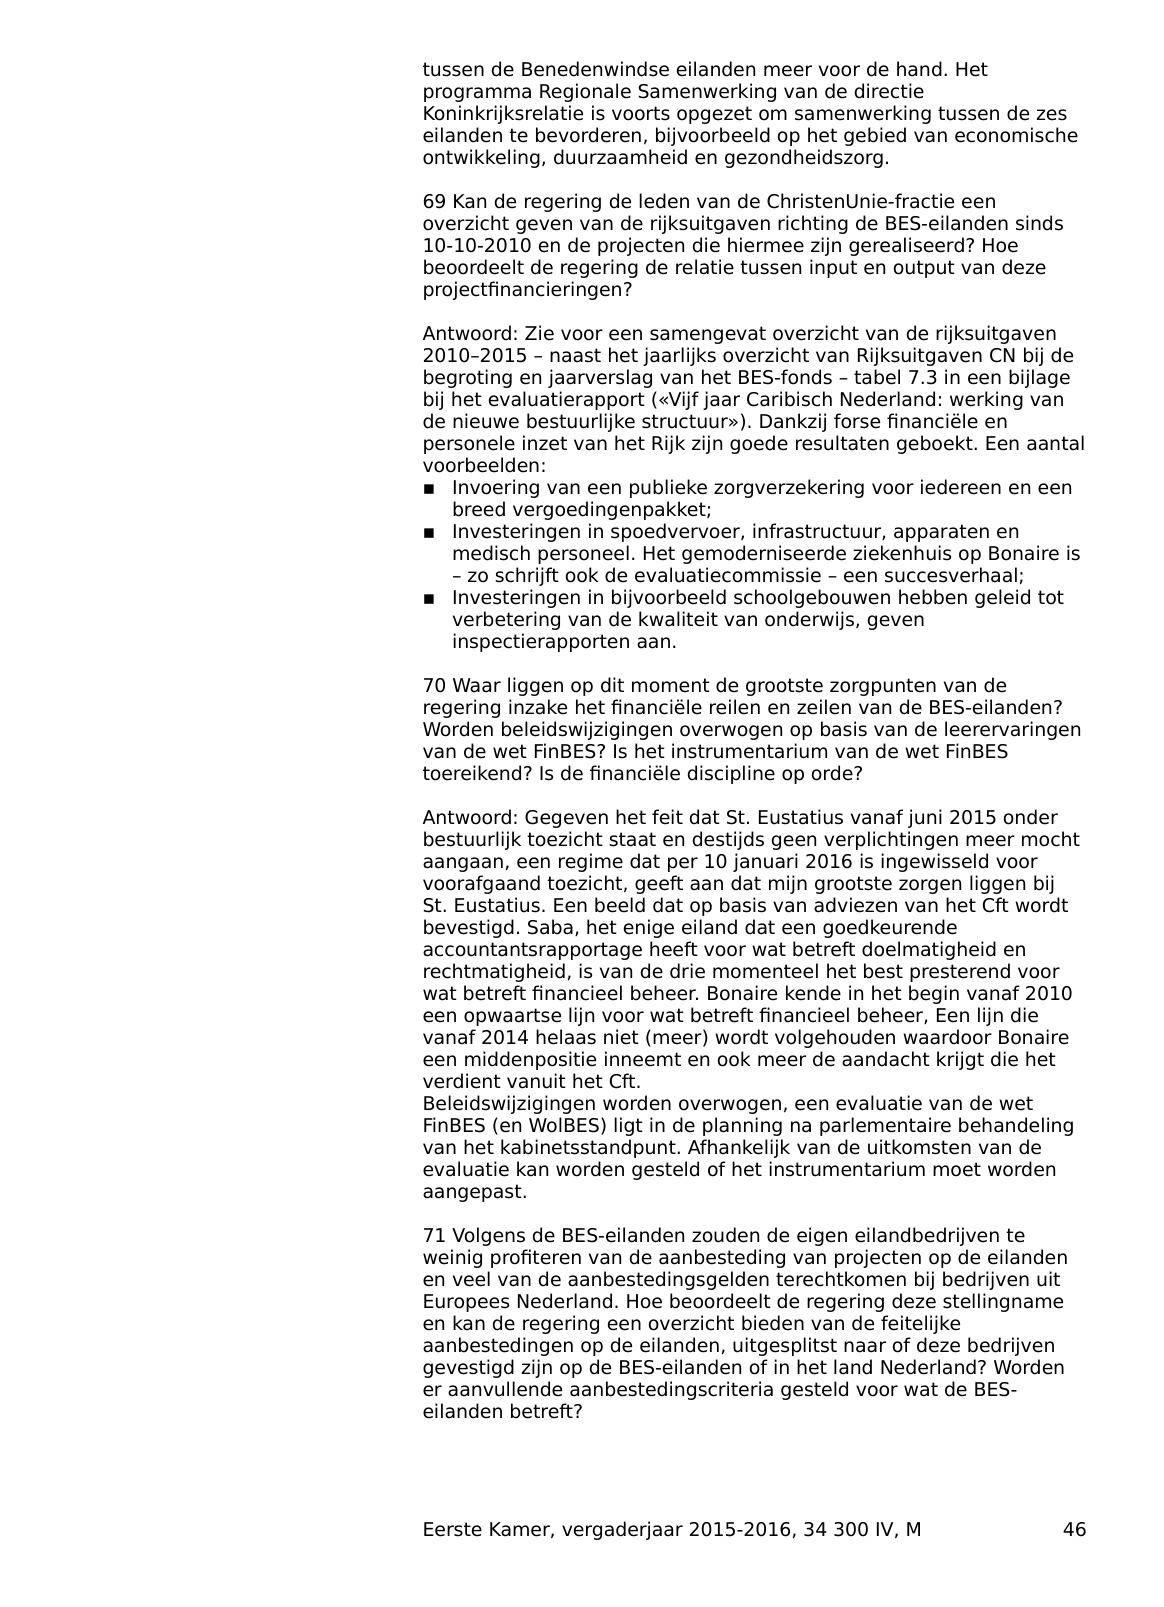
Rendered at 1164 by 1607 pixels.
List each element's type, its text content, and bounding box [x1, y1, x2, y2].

text 70 Waar liggen op dit moment de grootste zorgpunten van de regering inzake het financiële reilen en zeilen van de BES-eilanden? Worden beleidswijzigingen overwogen op basis van de leerervaringen van de wet FinBES? Is het instrumentarium van de wet FinBES toereikend? Is de financiële discipline op orde? [422, 675, 1087, 785]
text Antwoord: Gegeven het feit dat St. Eustatius vanaf juni 2015 onder bestuurlijk toezicht staat en destijds geen verplichtingen meer mocht aangaan, een regime dat per 10 januari 2016 is ingewisseld voor voorafgaand toezicht, geeft aan dat mijn grootste zorgen liggen bij St. Eustatius. Een beeld dat op basis van adviezen van het Cft wordt bevestigd. Saba, het enige eiland dat een goedkeurende accountantsrapportage heeft voor wat betreft doelmatigheid en rechtmatigheid, is van de drie momenteel het best presterend voor wat betreft financieel beheer. Bonaire kende in het begin vanaf 2010 een opwaartse lijn voor wat betreft financieel beheer, Een lijn die vanaf 2014 helaas niet (meer) wordt volgehouden waardoor Bonaire een middenpositie inneemt en ook meer de aandacht krijgt die het verdient vanuit het Cft. [422, 807, 1087, 1093]
text ▪ Invoering van een publieke zorgverzekering voor iedereen en een breed vergoedingenpakket; [422, 477, 1087, 521]
text 69 Kan de regering de leden van de ChristenUnie-fractie een overzicht geven van de rijksuitgaven richting de BES-eilanden sinds 10-10-2010 en de projecten die hiermee zijn gerealiseerd? Hoe beoordeelt de regering de relatie tussen input en output van deze projectfinancieringen? [422, 191, 1087, 301]
text Beleidswijzigingen worden overwogen, een evaluatie van de wet FinBES (en WolBES) ligt in de planning na parlementaire behandeling van het kabinetsstandpunt. Afhankelijk van de uitkomsten van de evaluatie kan worden gesteld of het instrumentarium moet worden aangepast. [422, 1093, 1087, 1203]
text Antwoord: Zie voor een samengevat overzicht van de rijksuitgaven 2010–2015 – naast het jaarlijks overzicht van Rijksuitgaven CN bij de begroting en jaarverslag van het BES-fonds – tabel 7.3 in een bijlage bij het evaluatierapport («Vijf jaar Caribisch Nederland: werking van de nieuwe bestuurlijke structuur»). Dankzij forse financiële en personele inzet van het Rijk zijn goede resultaten geboekt. Een aantal voorbeelden: [422, 323, 1087, 477]
text 71 Volgens de BES-eilanden zouden de eigen eilandbedrijven te weinig profiteren van de aanbesteding van projecten op de eilanden en veel van de aanbestedingsgelden terechtkomen bij bedrijven uit Europees Nederland. Hoe beoordeelt de regering deze stellingname en kan de regering een overzicht bieden van de feitelijke aanbestedingen op de eilanden, uitgesplitst naar of deze bedrijven gevestigd zijn op de BES-eilanden of in het land Nederland? Worden er aanvullende aanbestedingscriteria gesteld voor wat de BES-eilanden betreft? [422, 1225, 1087, 1423]
text ▪ Investeringen in spoedvervoer, infrastructuur, apparaten en medisch personeel. Het gemoderniseerde ziekenhuis op Bonaire is – zo schrijft ook de evaluatiecommissie – een succesverhaal; [422, 521, 1087, 587]
text tussen de Benedenwindse eilanden meer voor de hand. Het programma Regionale Samenwerking van de directie Koninkrijksrelatie is voorts opgezet om samenwerking tussen de zes eilanden te bevorderen, bijvoorbeeld op het gebied van economische ontwikkeling, duurzaamheid en gezondheidszorg. [422, 59, 1087, 169]
text ▪ Investeringen in bijvoorbeeld schoolgebouwen hebben geleid tot verbetering van de kwaliteit van onderwijs, geven inspectierapporten aan. [422, 587, 1087, 653]
